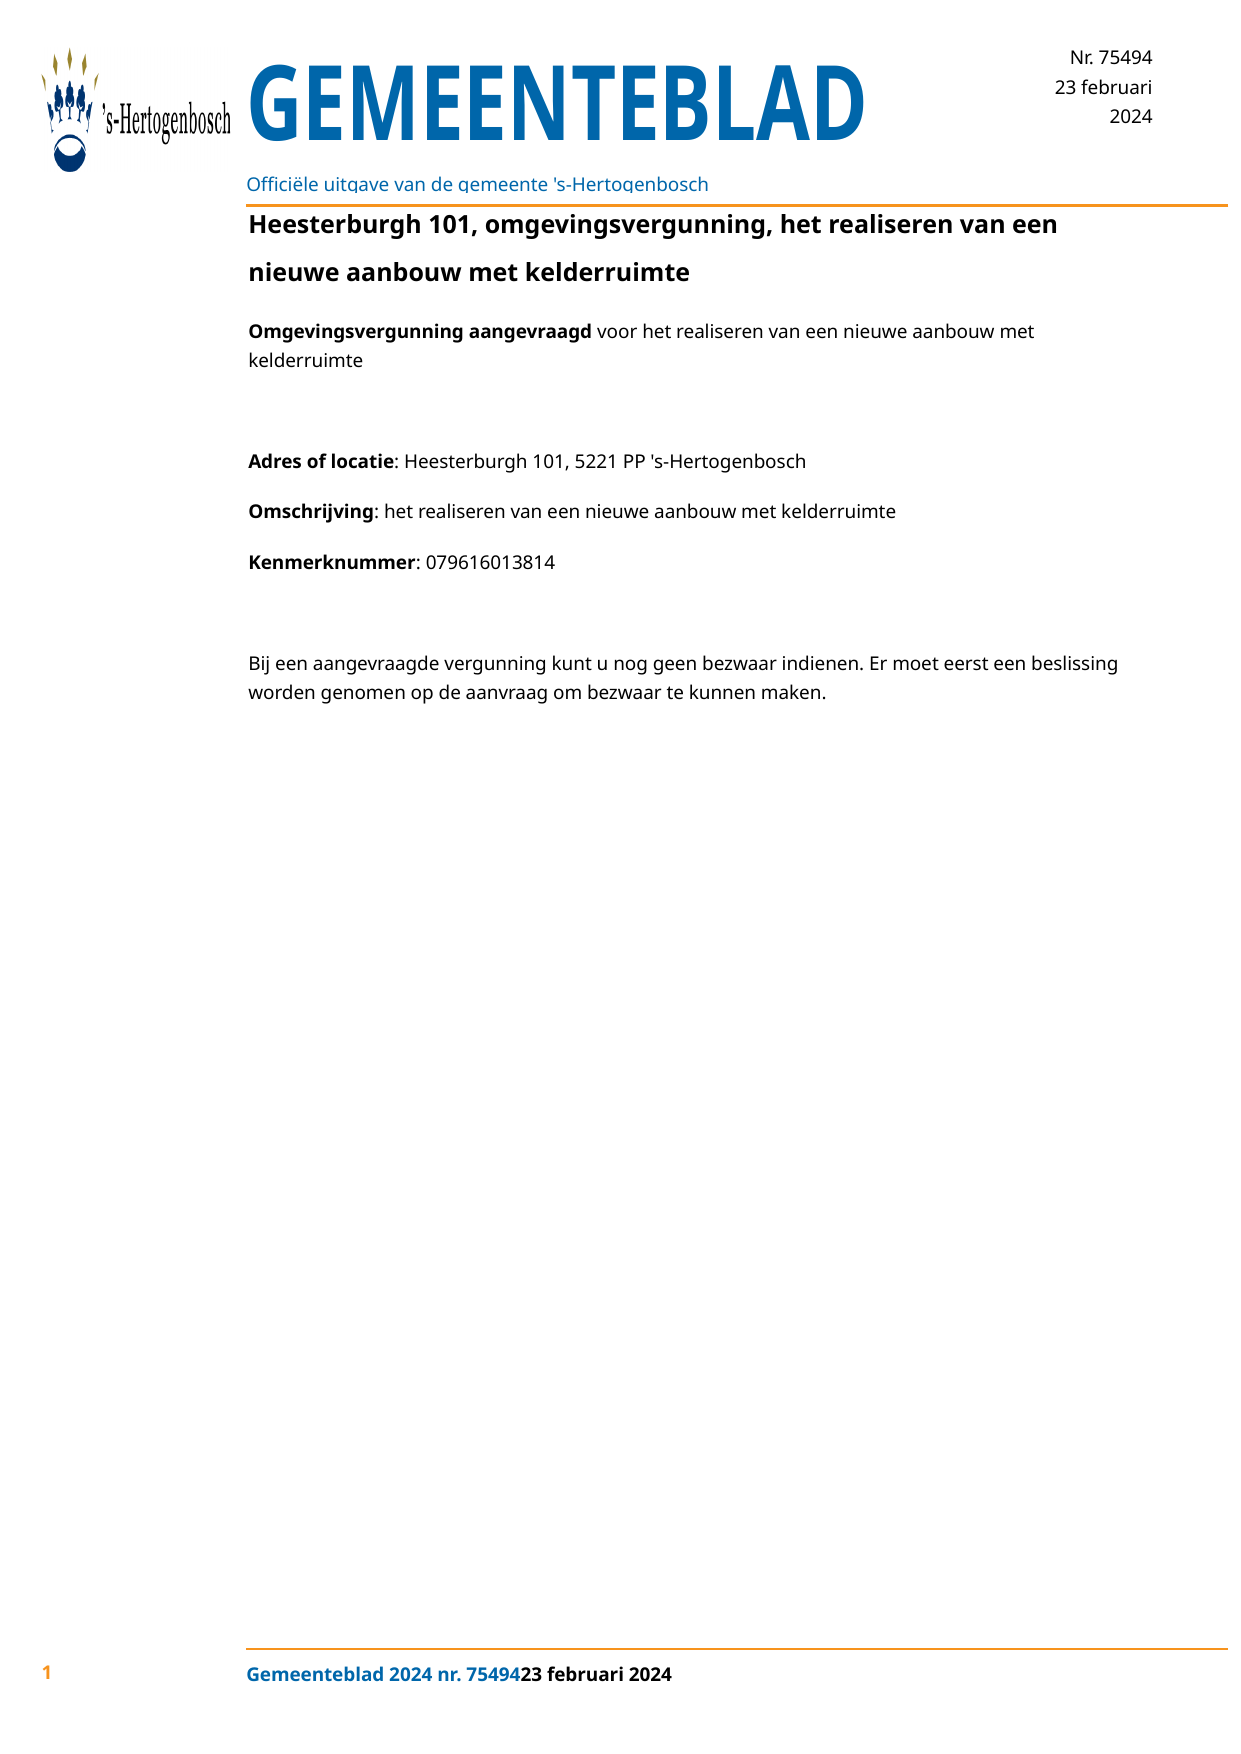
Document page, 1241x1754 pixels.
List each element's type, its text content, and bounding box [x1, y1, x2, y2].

text Omgevingsvergunning aangevraagd voor het realiseren van een nieuwe aanbouw met kelderruimte [248, 318, 1152, 373]
text Bij een aangevraagde vergunning kunt u nog geen bezwaar indienen. Er moet eerst een beslissing worden genomen op de aanvraag om bezwaar te kunnen maken. [248, 650, 1152, 705]
text Omschrijving: het realiseren van een nieuwe aanbouw met kelderruimte [248, 499, 1152, 524]
text Kenmerknummer: 079616013814 [248, 549, 1152, 575]
text Heesterburgh 101, omgevingsvergunning, het realiseren van een nieuwe aanbouw met kelderruimte [248, 207, 1152, 288]
text Adres of locatie: Heesterburgh 101, 5221 PP 's-Hertogenbosch [248, 448, 1152, 474]
picture [41, 47, 231, 172]
